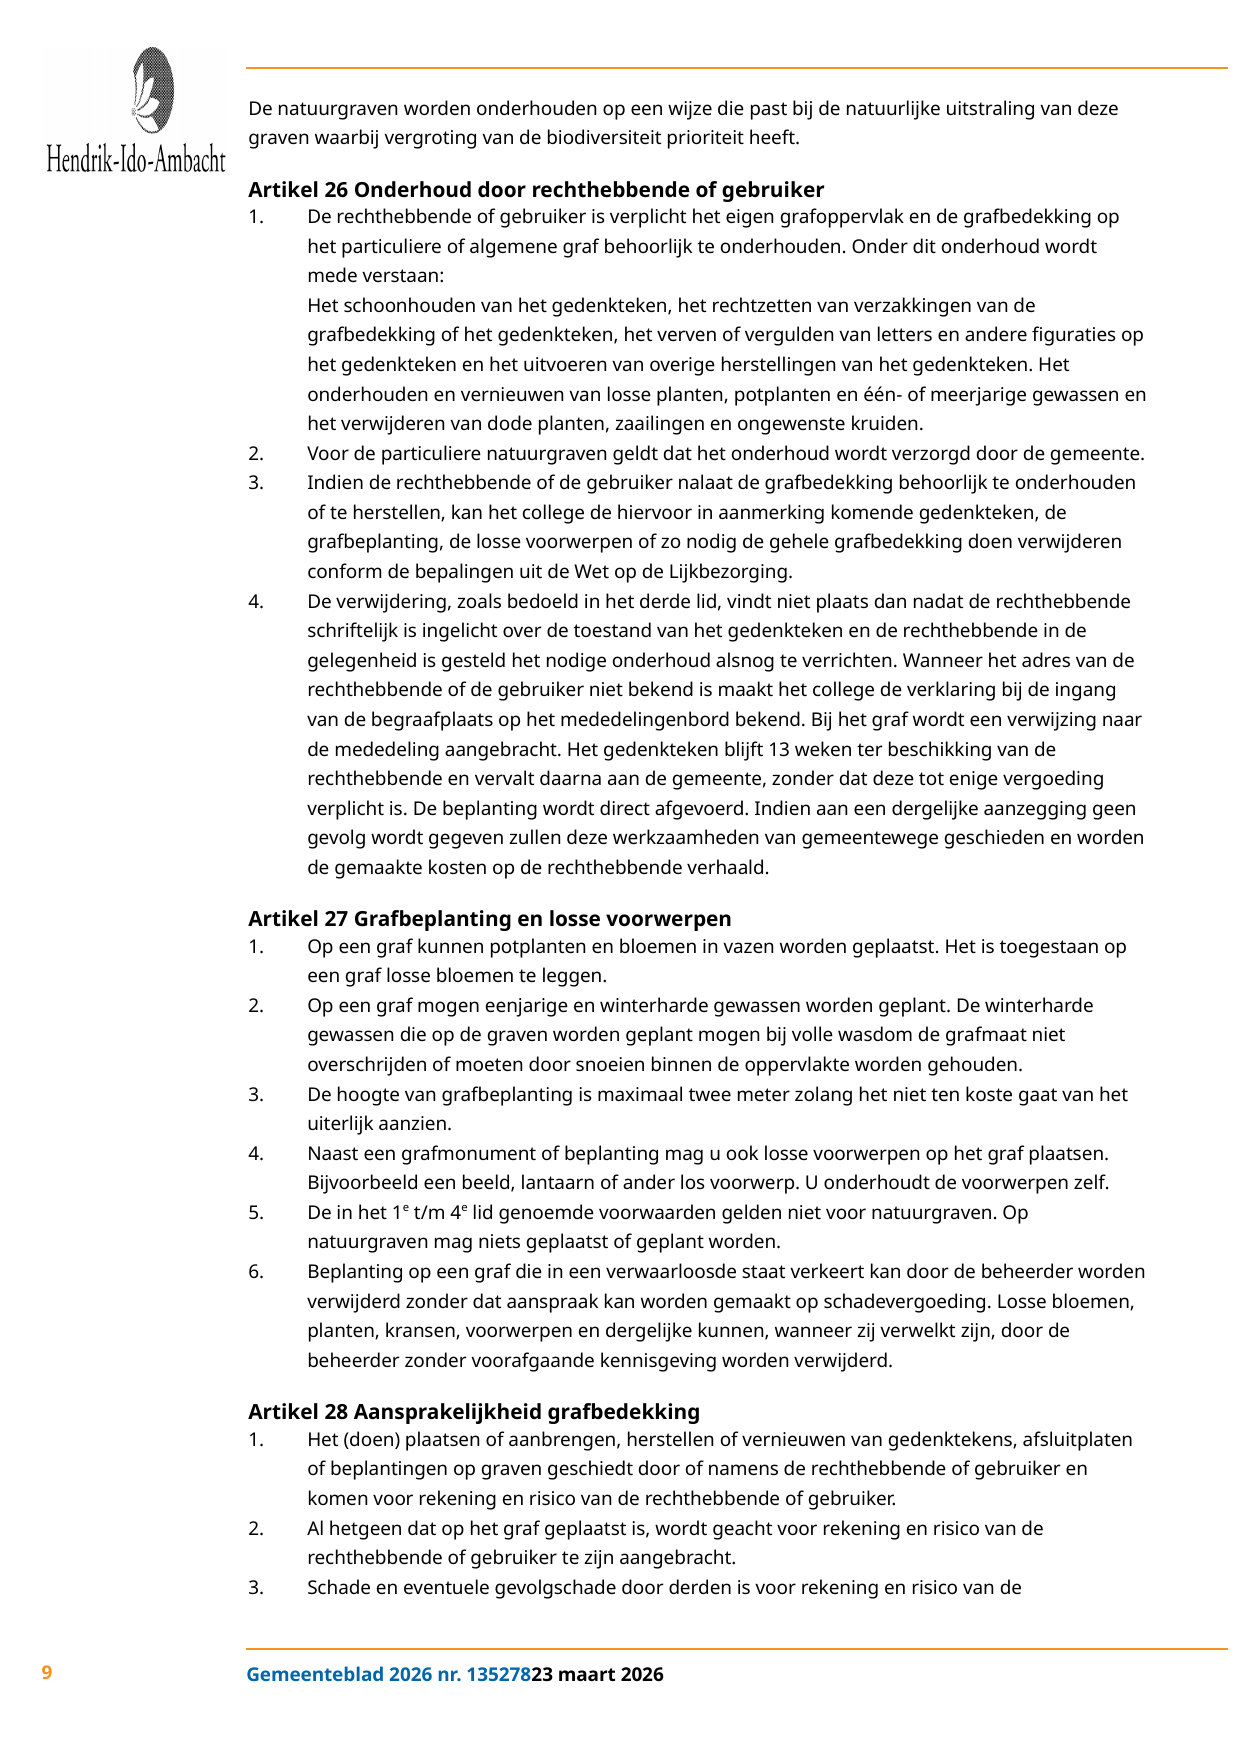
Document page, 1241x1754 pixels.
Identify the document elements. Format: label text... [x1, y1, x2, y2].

list De verwijdering, zoals bedoeld in het derde lid, vindt niet plaats dan nadat de rechthebbende schriftelijk is ingelicht over de toestand van het gedenkteken en de rechthebbende in de gelegenheid is gesteld het nodige onderhoud alsnog te verrichten. Wanneer het adres van de rechthebbende of de gebruiker niet bekend is maakt het college de verklaring bij de ingang van de begraafplaats op het mededelingenbord bekend. Bij het graf wordt een verwijzing naar de mededeling aangebracht. Het gedenkteken blijft 13 weken ter beschikking van de rechthebbende en vervalt daarna aan de gemeente, zonder dat deze tot enige vergoeding verplicht is. De beplanting wordt direct afgevoerd. Indien aan een dergelijke aanzegging geen gevolg wordt gegeven zullen deze werkzaamheden van gemeentewege geschieden en worden de gemaakte kosten op de rechthebbende verhaald. [248, 588, 1152, 880]
list Schade en eventuele gevolgschade door derden is voor rekening en risico van de [248, 1574, 1152, 1599]
list Al hetgeen dat op het graf geplaatst is, wordt geacht voor rekening en risico van de rechthebbende of gebruiker te zijn aangebracht. [248, 1515, 1152, 1570]
text De natuurgraven worden onderhouden op een wijze die past bij de natuurlijke uitstraling van deze graven waarbij vergroting van de biodiversiteit prioriteit heeft. [248, 95, 1152, 150]
text Artikel 28 Aansprakelijkheid grafbedekking [248, 1397, 1152, 1426]
list De hoogte van grafbeplanting is maximaal twee meter zolang het niet ten koste gaat van het uiterlijk aanzien. [248, 1081, 1152, 1136]
text Artikel 26 Onderhoud door rechthebbende of gebruiker [248, 175, 1152, 203]
list De in het 1e t/m 4e lid genoemde voorwaarden gelden niet voor natuurgraven. Op natuurgraven mag niets geplaatst of geplant worden. [248, 1199, 1152, 1254]
list Indien de rechthebbende of de gebruiker nalaat de grafbedekking behoorlijk te onderhouden of te herstellen, kan het college de hiervoor in aanmerking komende gedenkteken, de grafbeplanting, de losse voorwerpen of zo nodig de gehele grafbedekking doen verwijderen conform de bepalingen uit de Wet op de Lijkbezorging. [248, 469, 1152, 584]
list Het (doen) plaatsen of aanbrengen, herstellen of vernieuwen van gedenktekens, afsluitplaten of beplantingen op graven geschiedt door of namens de rechthebbende of gebruiker en komen voor rekening en risico van de rechthebbende of gebruiker. [248, 1426, 1152, 1511]
list Beplanting op een graf die in een verwaarloosde staat verkeert kan door de beheerder worden verwijderd zonder dat aanspraak kan worden gemaakt op schadevergoeding. Losse bloemen, planten, kransen, voorwerpen en dergelijke kunnen, wanneer zij verwelkt zijn, door de beheerder zonder voorafgaande kennisgeving worden verwijderd. [248, 1258, 1152, 1373]
list Voor de particuliere natuurgraven geldt dat het onderhoud wordt verzorgd door de gemeente. [248, 440, 1152, 466]
list Op een graf kunnen potplanten en bloemen in vazen worden geplaatst. Het is toegestaan op een graf losse bloemen te leggen. [248, 933, 1152, 988]
list Het schoonhouden van het gedenkteken, het rechtzetten van verzakkingen van de grafbedekking of het gedenkteken, het verven of vergulden van letters en andere figuraties op het gedenkteken en het uitvoeren van overige herstellingen van het gedenkteken. Het onderhouden en vernieuwen van losse planten, potplanten en één- of meerjarige gewassen en het verwijderen van dode planten, zaailingen en ongewenste kruiden. [248, 292, 1152, 436]
picture [41, 47, 231, 172]
text Artikel 27 Grafbeplanting en losse voorwerpen [248, 904, 1152, 933]
list De rechthebbende of gebruiker is verplicht het eigen grafoppervlak en de grafbedekking op het particuliere of algemene graf behoorlijk te onderhouden. Onder dit onderhoud wordt mede verstaan: [248, 203, 1152, 288]
list Op een graf mogen eenjarige en winterharde gewassen worden geplant. De winterharde gewassen die op de graven worden geplant mogen bij volle wasdom de grafmaat niet overschrijden of moeten door snoeien binnen de oppervlakte worden gehouden. [248, 992, 1152, 1077]
list Naast een grafmonument of beplanting mag u ook losse voorwerpen op het graf plaatsen. Bijvoorbeeld een beeld, lantaarn of ander los voorwerp. U onderhoudt de voorwerpen zelf. [248, 1140, 1152, 1195]
